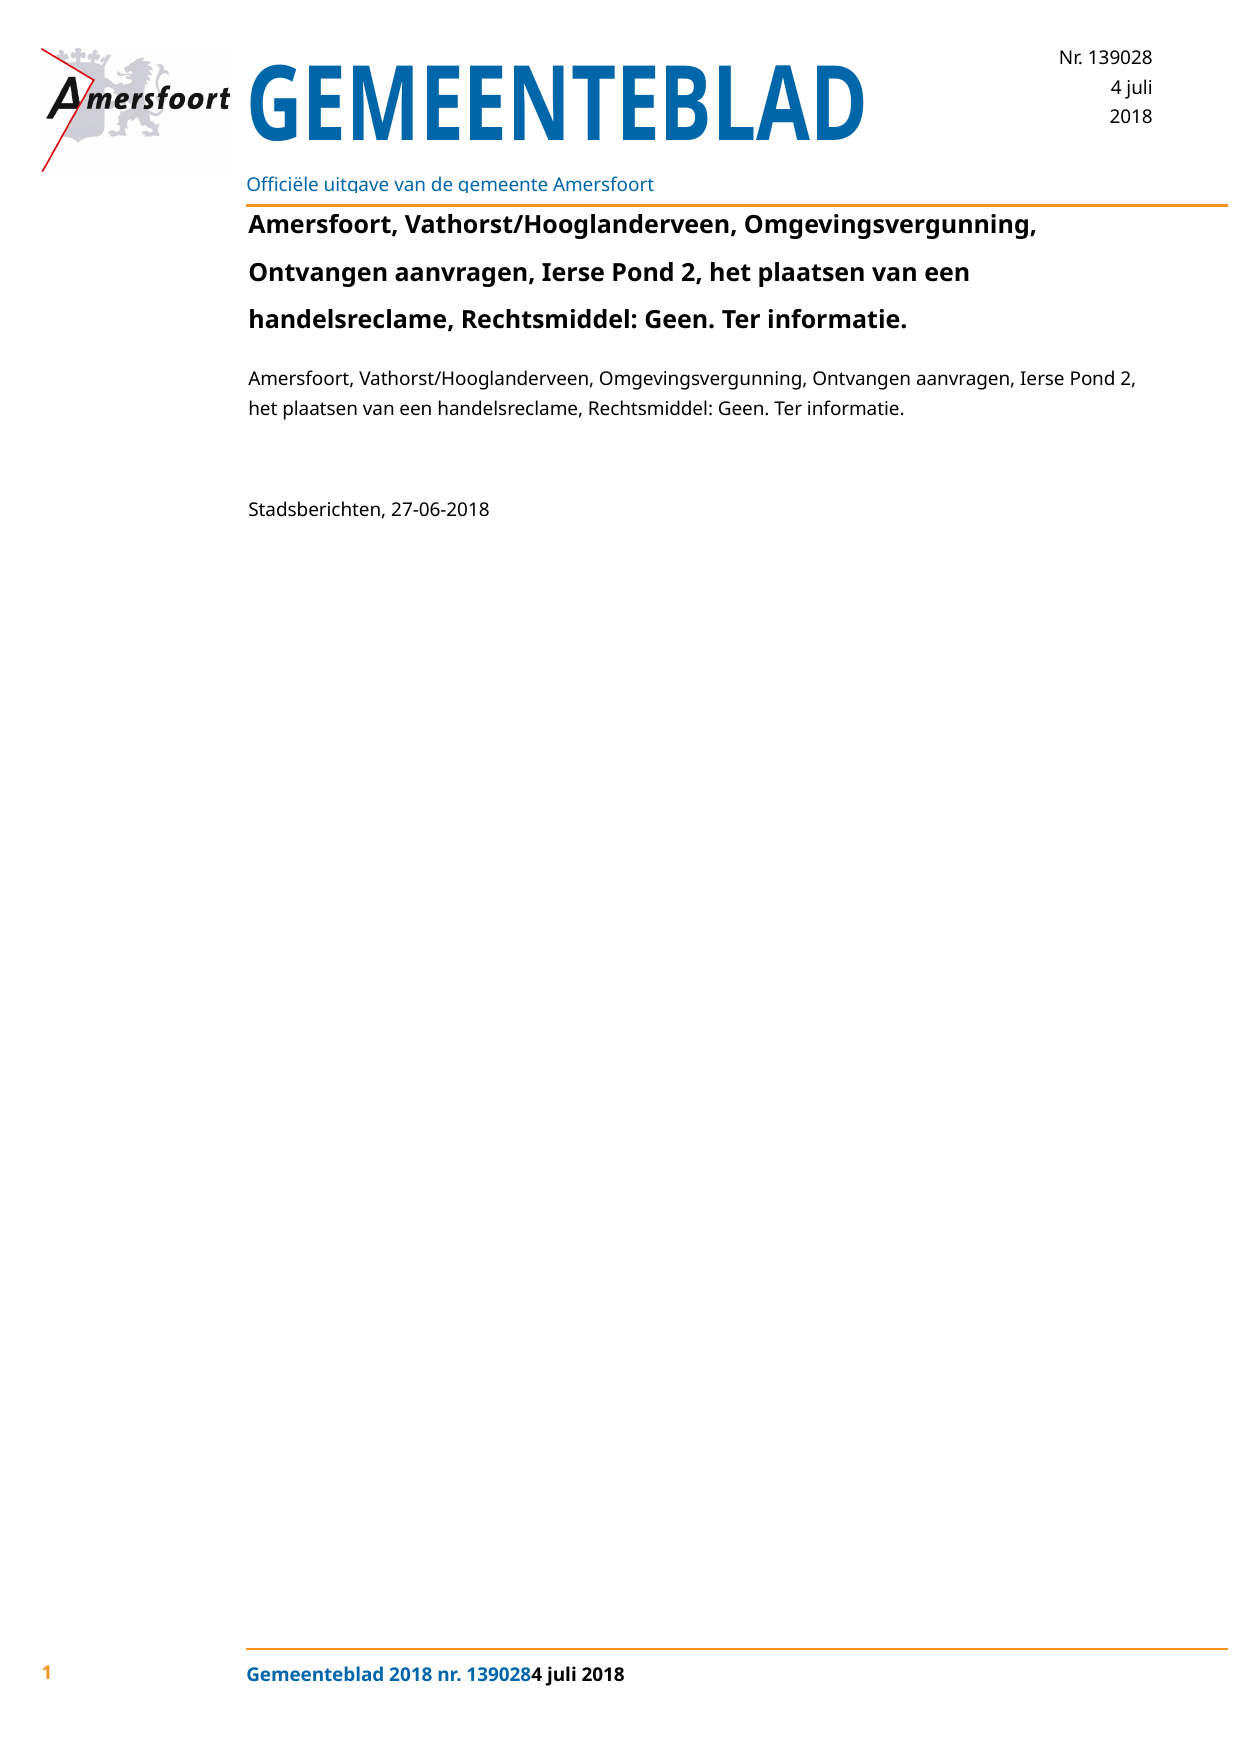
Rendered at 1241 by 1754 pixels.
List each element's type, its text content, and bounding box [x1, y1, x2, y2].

text Stadsberichten, 27-06-2018 [248, 496, 1152, 522]
text Amersfoort, Vathorst/Hooglanderveen, Omgevingsvergunning, Ontvangen aanvragen, Ierse Pond 2, het plaatsen van een handelsreclame, Rechtsmiddel: Geen. Ter informatie. [248, 366, 1152, 421]
picture [41, 47, 231, 172]
text Amersfoort, Vathorst/Hooglanderveen, Omgevingsvergunning, Ontvangen aanvragen, Ierse Pond 2, het plaatsen van een handelsreclame, Rechtsmiddel: Geen. Ter informatie. [248, 207, 1152, 336]
